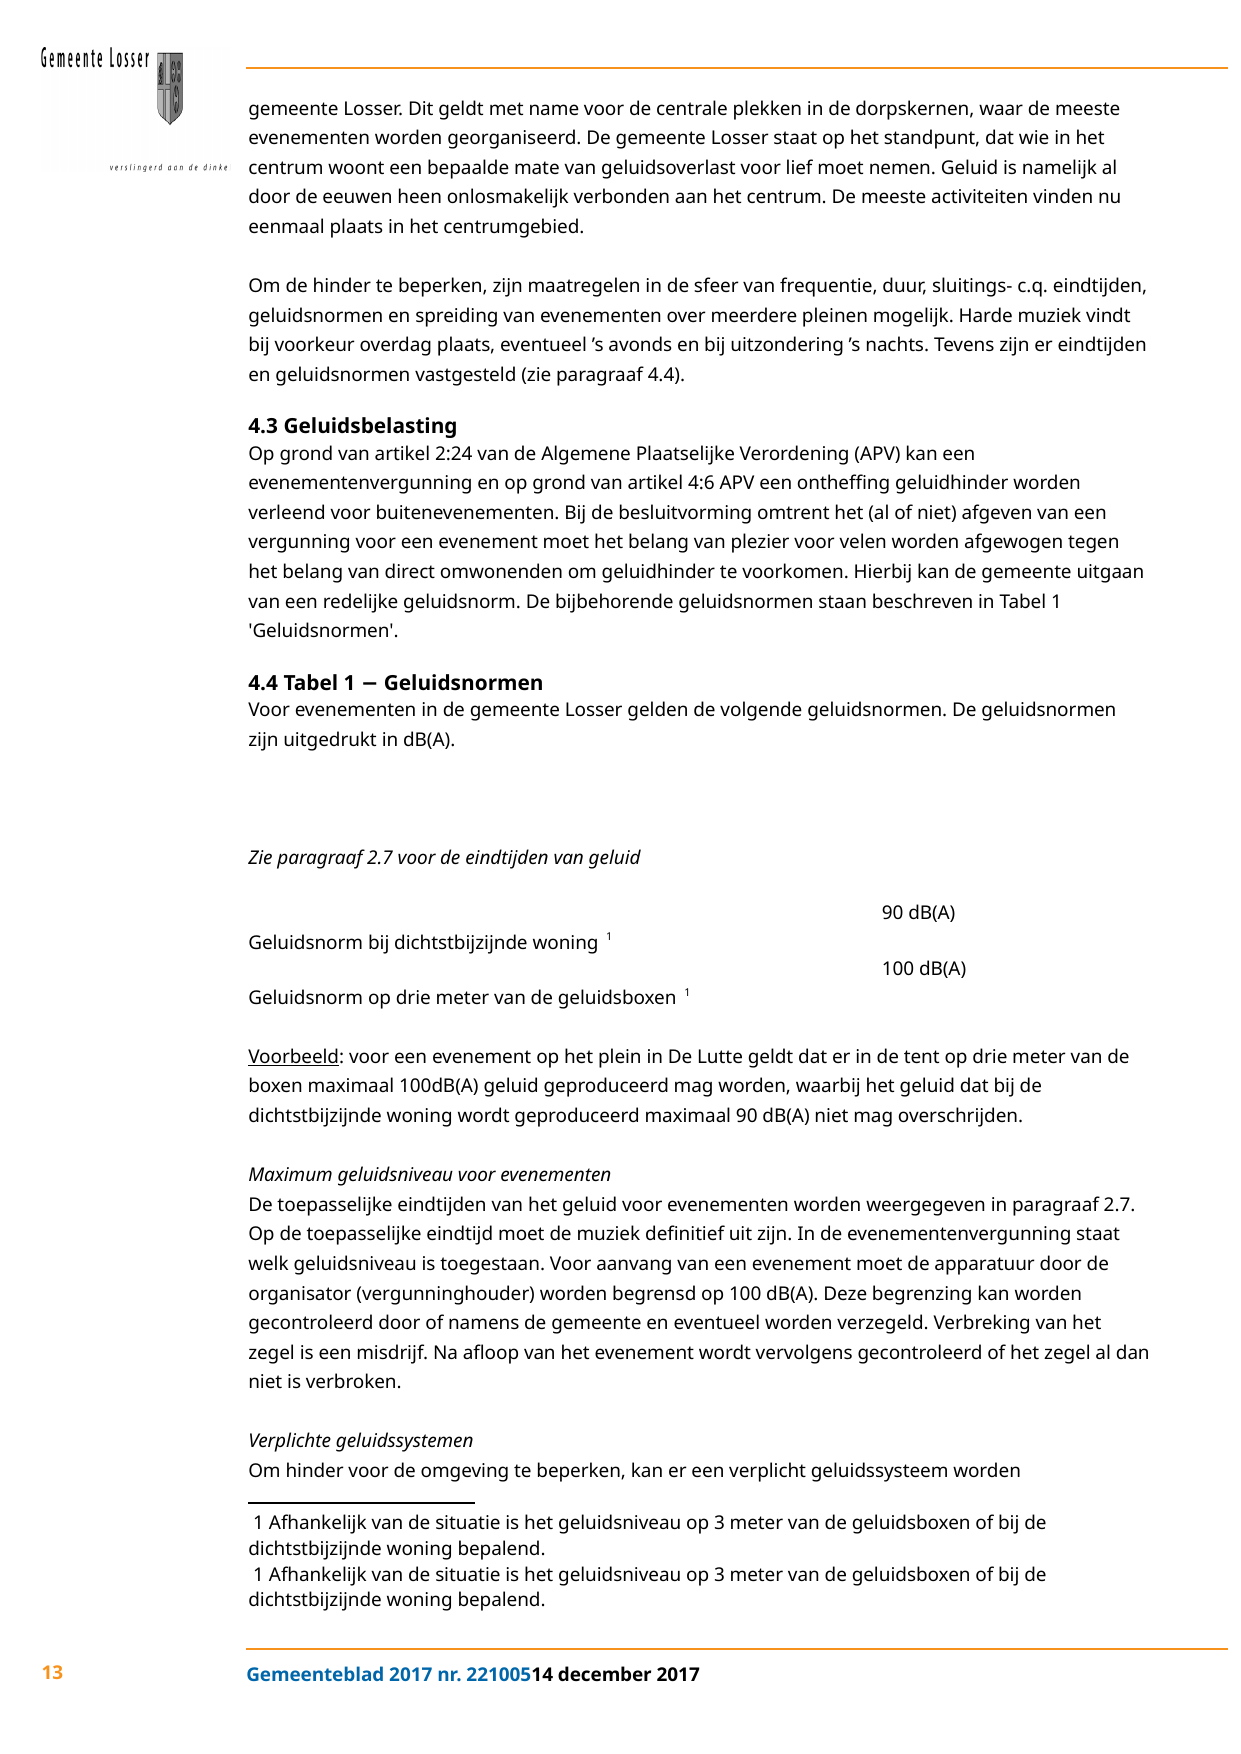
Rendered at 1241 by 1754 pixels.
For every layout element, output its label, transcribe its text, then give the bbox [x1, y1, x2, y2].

text 4.4 Tabel 1 − Geluidsnormen [248, 668, 1152, 696]
text Om de hinder te beperken, zijn maatregelen in de sfeer van frequentie, duur, sluitings- c.q. eindtijden, geluidsnormen en spreiding van evenementen over meerdere pleinen mogelijk. Harde muziek vindt bij voorkeur overdag plaats, eventueel ’s avonds en bij uitzondering ’s nachts. Tevens zijn er eindtijden en geluidsnormen vastgesteld (zie paragraaf 4.4). [248, 272, 1152, 387]
text Voor evenementen in de gemeente Losser gelden de volgende geluidsnormen. De geluidsnormen zijn uitgedrukt in dB(A). [248, 696, 1152, 752]
table_cell 100 dB(A) [882, 955, 1152, 1010]
text Maximum geluidsniveau voor evenementen [248, 1161, 1152, 1187]
table_header Zie paragraaf 2.7 voor de eindtijden van geluid [248, 815, 1152, 899]
table_cell 90 dB(A) [882, 900, 1152, 955]
text gemeente Losser. Dit geldt met name voor de centrale plekken in de dorpskernen, waar de meeste evenementen worden georganiseerd. De gemeente Losser staat op het standpunt, dat wie in het centrum woont een bepaalde mate van geluidsoverlast voor lief moet nemen. Geluid is namelijk al door de eeuwen heen onlosmakelijk verbonden aan het centrum. De meeste activiteiten vinden nu eenmaal plaats in het centrumgebied. [248, 95, 1152, 239]
text Op grond van artikel 2:24 van de Algemene Plaatselijke Verordening (APV) kan een evenementenvergunning en op grond van artikel 4:6 APV een ontheffing geluidhinder worden verleend voor buitenevenementen. Bij de besluitvorming omtrent het (al of niet) afgeven van een vergunning voor een evenement moet het belang van plezier voor velen worden afgewogen tegen het belang van direct omwonenden om geluidhinder te voorkomen. Hierbij kan de gemeente uitgaan van een redelijke geluidsnorm. De bijbehorende geluidsnormen staan beschreven in Tabel 1 'Geluidsnormen'. [248, 440, 1152, 643]
text 4.3 Geluidsbelasting [248, 411, 1152, 440]
table_cell Geluidsnorm op drie meter van de geluidsboxen [248, 955, 882, 1010]
text De toepasselijke eindtijden van het geluid voor evenementen worden weergegeven in paragraaf 2.7. Op de toepasselijke eindtijd moet de muziek definitief uit zijn. In de evenementenvergunning staat welk geluidsniveau is toegestaan. Voor aanvang van een evenement moet de apparatuur door de organisator (vergunninghouder) worden begrensd op 100 dB(A). Deze begrenzing kan worden gecontroleerd door of namens de gemeente en eventueel worden verzegeld. Verbreking van het zegel is een misdrijf. Na afloop van het evenement wordt vervolgens gecontroleerd of het zegel al dan niet is verbroken. [248, 1191, 1152, 1394]
table_cell Geluidsnorm bij dichtstbijzijnde woning [248, 900, 882, 955]
text Voorbeeld: voor een evenement op het plein in De Lutte geldt dat er in de tent op drie meter van de boxen maximaal 100dB(A) geluid geproduceerd mag worden, waarbij het geluid dat bij de dichtstbijzijnde woning wordt geproduceerd maximaal 90 dB(A) niet mag overschrijden. [248, 1043, 1152, 1128]
text Om hinder voor de omgeving te beperken, kan er een verplicht geluidssysteem worden [248, 1457, 1152, 1483]
picture [41, 47, 231, 172]
text Verplichte geluidssystemen [248, 1428, 1152, 1453]
